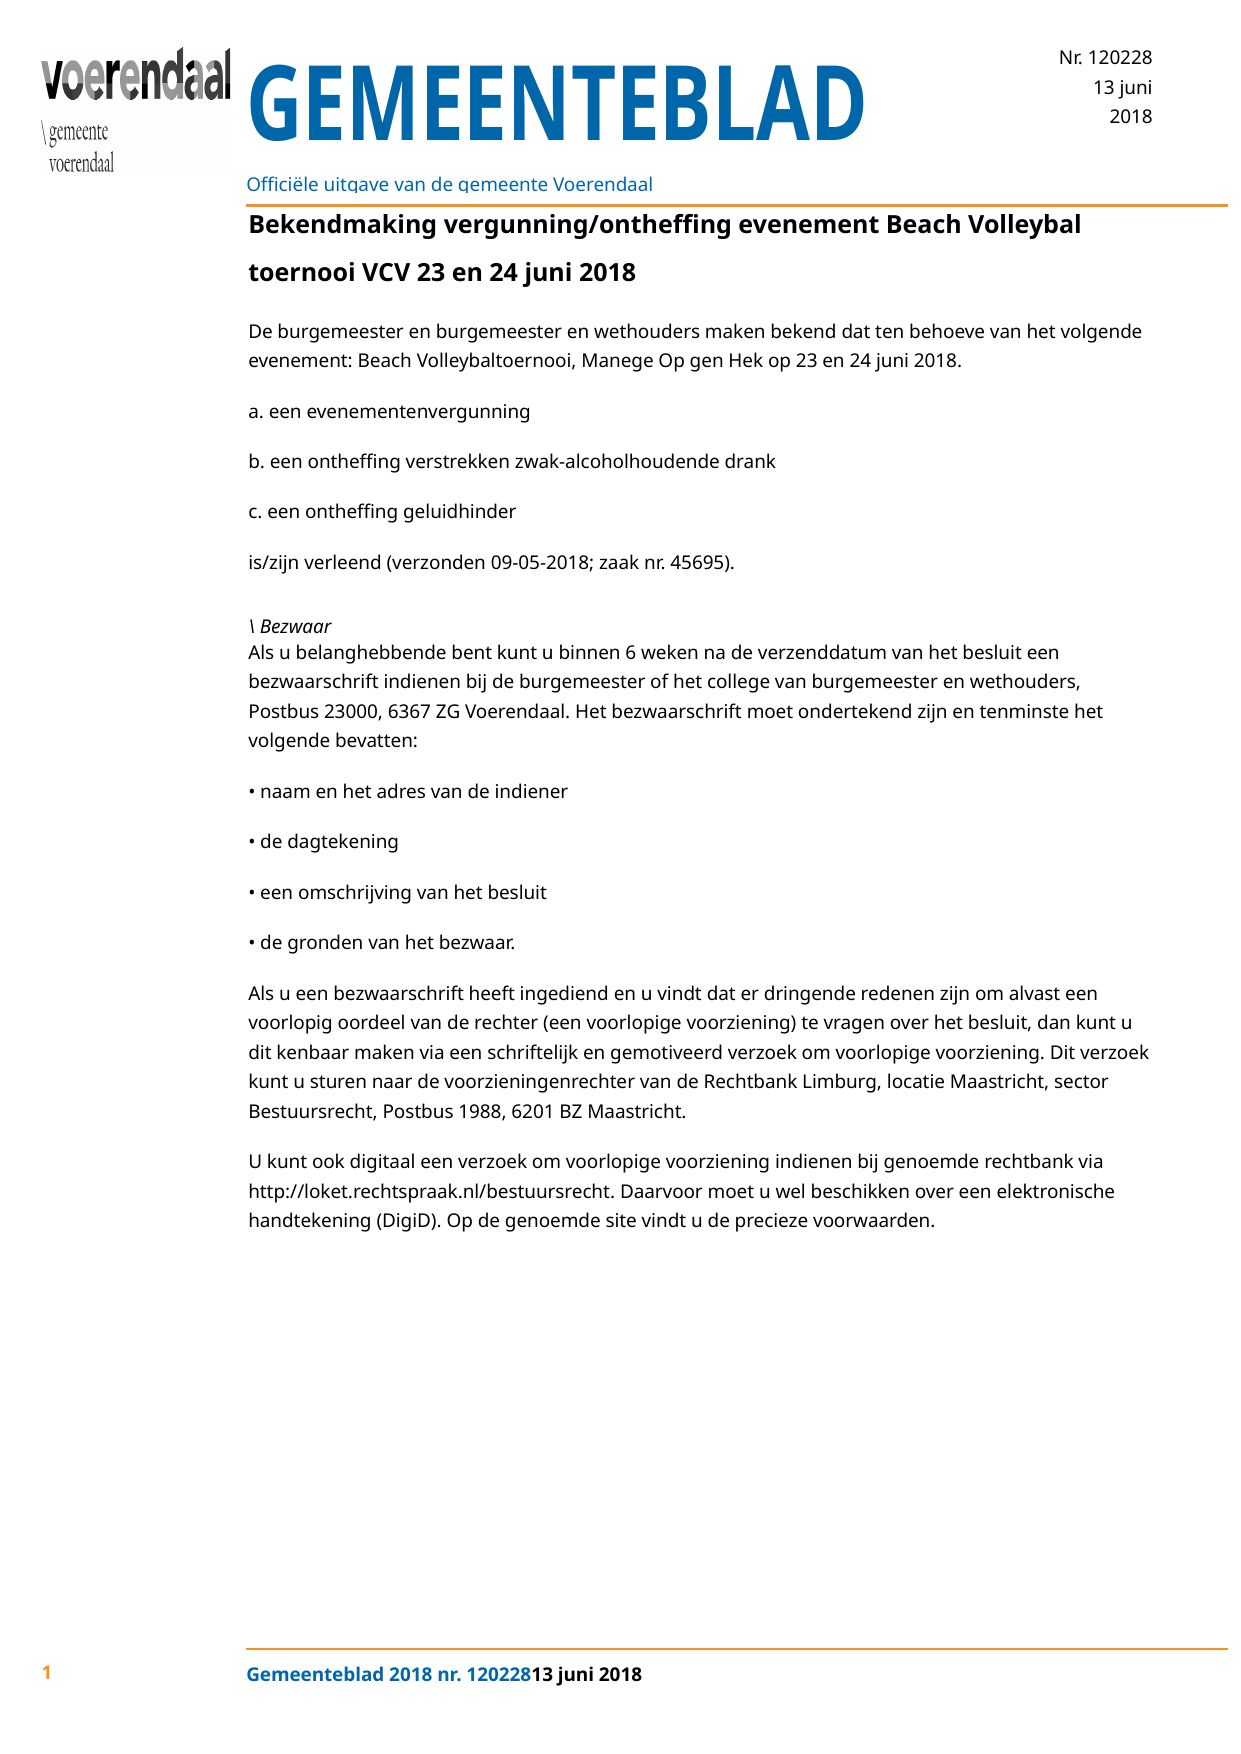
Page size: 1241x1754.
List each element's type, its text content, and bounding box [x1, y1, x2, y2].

text c. een ontheffing geluidhinder [248, 499, 1152, 524]
text U kunt ook digitaal een verzoek om voorlopige voorziening indienen bij genoemde rechtbank via http://loket.rechtspraak.nl/bestuursrecht. Daarvoor moet u wel beschikken over een elektronische handtekening (DigiD). Op de genoemde site vindt u de precieze voorwaarden. [248, 1148, 1152, 1233]
text • naam en het adres van de indiener [248, 778, 1152, 804]
text Bekendmaking vergunning/ontheffing evenement Beach Volleybal toernooi VCV 23 en 24 juni 2018 [248, 207, 1152, 288]
text De burgemeester en burgemeester en wethouders maken bekend dat ten behoeve van het volgende evenement: Beach Volleybaltoernooi, Manege Op gen Hek op 23 en 24 juni 2018. [248, 318, 1152, 373]
text • de dagtekening [248, 828, 1152, 854]
text Als u een bezwaarschrift heeft ingediend en u vindt dat er dringende redenen zijn om alvast een voorlopig oordeel van de rechter (een voorlopige voorziening) te vragen over het besluit, dan kunt u dit kenbaar maken via een schriftelijk en gemotiveerd verzoek om voorlopige voorziening. Dit verzoek kunt u sturen naar de voorzieningenrechter van de Rechtbank Limburg, locatie Maastricht, sector Bestuursrecht, Postbus 1988, 6201 BZ Maastricht. [248, 980, 1152, 1124]
text a. een evenementenvergunning [248, 398, 1152, 424]
text • de gronden van het bezwaar. [248, 929, 1152, 955]
text • een omschrijving van het besluit [248, 879, 1152, 904]
text is/zijn verleend (verzonden 09-05-2018; zaak nr. 45695). [248, 549, 1152, 575]
picture [41, 47, 231, 172]
text Als u belanghebbende bent kunt u binnen 6 weken na de verzenddatum van het besluit een bezwaarschrift indienen bij de burgemeester of het college van burgemeester en wethouders, Postbus 23000, 6367 ZG Voerendaal. Het bezwaarschrift moet ondertekend zijn en tenminste het volgende bevatten: [248, 639, 1152, 753]
text \ Bezwaar [248, 613, 1152, 639]
text b. een ontheffing verstrekken zwak-alcoholhoudende drank [248, 448, 1152, 474]
